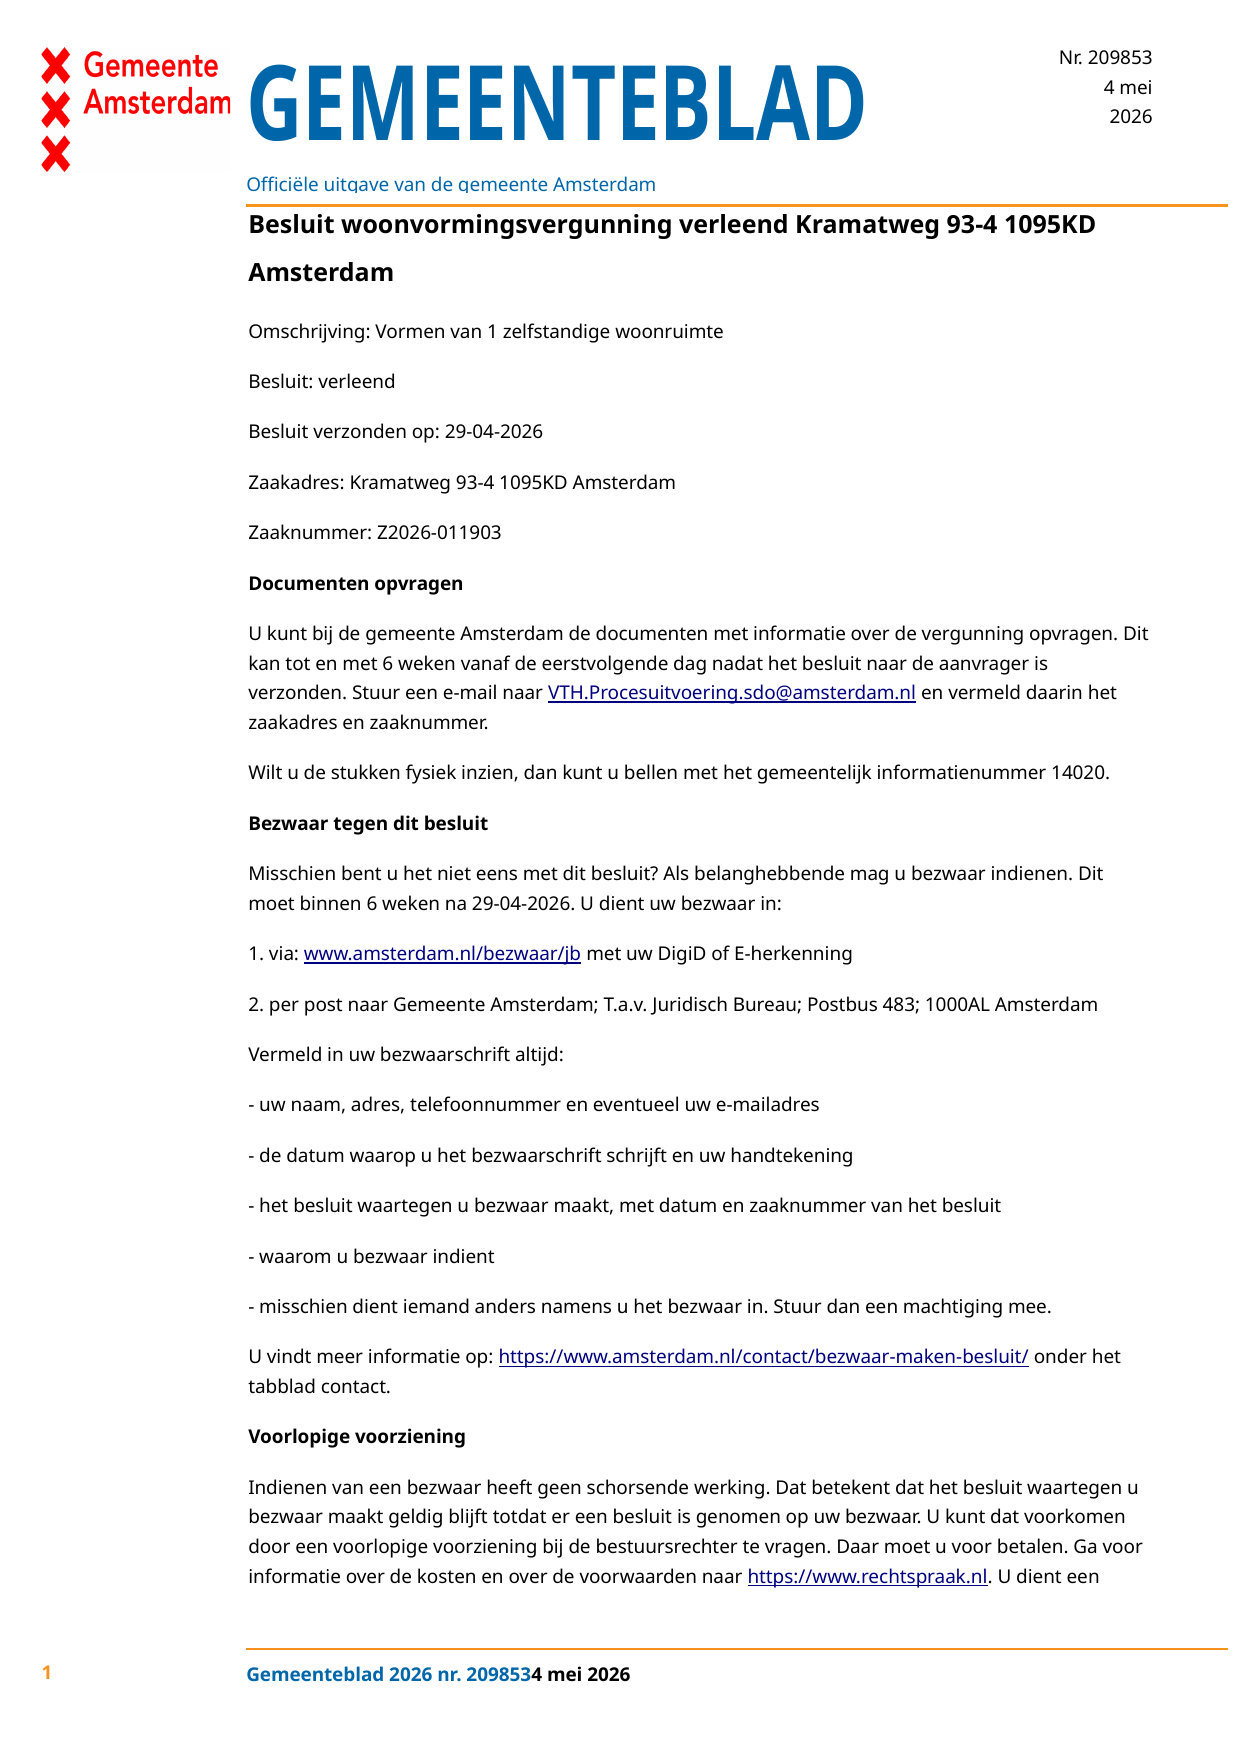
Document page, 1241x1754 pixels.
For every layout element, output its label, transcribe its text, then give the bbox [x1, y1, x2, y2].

text Bezwaar tegen dit besluit [248, 810, 1152, 836]
text 2. per post naar Gemeente Amsterdam; T.a.v. Juridisch Bureau; Postbus 483; 1000AL Amsterdam [248, 991, 1152, 1017]
text Wilt u de stukken fysiek inzien, dan kunt u bellen met het gemeentelijk informatienummer 14020. [248, 759, 1152, 785]
text - de datum waarop u het bezwaarschrift schrijft en uw handtekening [248, 1142, 1152, 1168]
text Indienen van een bezwaar heeft geen schorsende werking. Dat betekent dat het besluit waartegen u bezwaar maakt geldig blijft totdat er een besluit is genomen op uw bezwaar. U kunt dat voorkomen door een voorlopige voorziening bij de bestuursrechter te vragen. Daar moet u voor betalen. Ga voor informatie over de kosten en over de voorwaarden naar https://www.rechtspraak.nl. U dient een [248, 1474, 1152, 1589]
text - misschien dient iemand anders namens u het bezwaar in. Stuur dan een machtiging mee. [248, 1293, 1152, 1319]
text Vermeld in uw bezwaarschrift altijd: [248, 1041, 1152, 1067]
text Misschien bent u het niet eens met dit besluit? Als belanghebbende mag u bezwaar indienen. Dit moet binnen 6 weken na 29-04-2026. U dient uw bezwaar in: [248, 860, 1152, 916]
text - uw naam, adres, telefoonnummer en eventueel uw e-mailadres [248, 1092, 1152, 1117]
text U kunt bij de gemeente Amsterdam de documenten met informatie over de vergunning opvragen. Dit kan tot en met 6 weken vanaf de eerstvolgende dag nadat het besluit naar de aanvrager is verzonden. Stuur een e-mail naar VTH.Procesuitvoering.sdo@amsterdam.nl en vermeld daarin het zaakadres en zaaknummer. [248, 620, 1152, 735]
text Voorlopige voorziening [248, 1424, 1152, 1449]
text Omschrijving: Vormen van 1 zelfstandige woonruimte [248, 318, 1152, 344]
text Besluit woonvormingsvergunning verleend Kramatweg 93-4 1095KD Amsterdam [248, 207, 1152, 288]
text Zaaknummer: Z2026-011903 [248, 519, 1152, 545]
picture [41, 47, 231, 172]
text Besluit: verleend [248, 368, 1152, 394]
text - waarom u bezwaar indient [248, 1243, 1152, 1269]
text Documenten opvragen [248, 570, 1152, 596]
text Zaakadres: Kramatweg 93-4 1095KD Amsterdam [248, 469, 1152, 495]
text U vindt meer informatie op: https://www.amsterdam.nl/contact/bezwaar-maken-besluit/ onder het tabblad contact. [248, 1344, 1152, 1399]
text Besluit verzonden op: 29-04-2026 [248, 419, 1152, 444]
text - het besluit waartegen u bezwaar maakt, met datum en zaaknummer van het besluit [248, 1192, 1152, 1218]
text 1. via: www.amsterdam.nl/bezwaar/jb met uw DigiD of E-herkenning [248, 940, 1152, 966]
